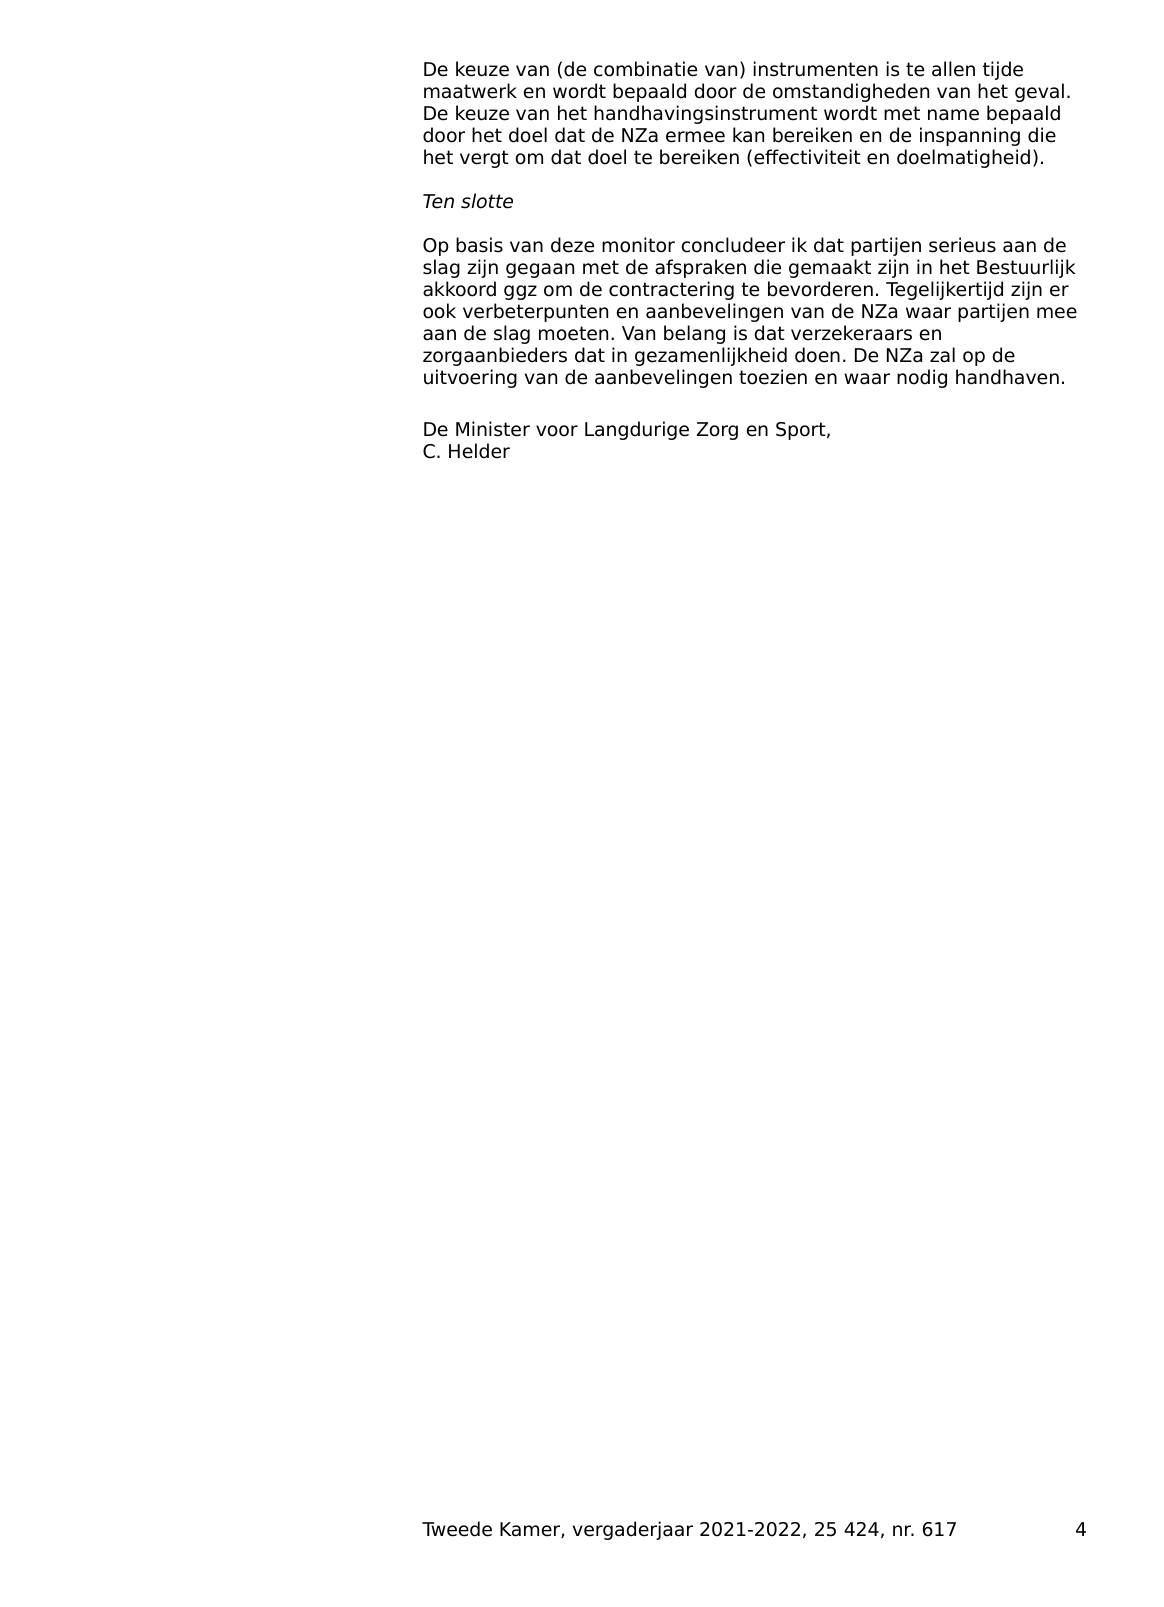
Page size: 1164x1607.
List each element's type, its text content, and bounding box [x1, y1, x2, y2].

subtitle Ten slotte [422, 191, 1087, 213]
text De Minister voor Langdurige Zorg en Sport, C. Helder [422, 419, 1087, 463]
text Op basis van deze monitor concludeer ik dat partijen serieus aan de slag zijn gegaan met de afspraken die gemaakt zijn in het Bestuurlijk akkoord ggz om de contractering te bevorderen. Tegelijkertijd zijn er ook verbeterpunten en aanbevelingen van de NZa waar partijen mee aan de slag moeten. Van belang is dat verzekeraars en zorgaanbieders dat in gezamenlijkheid doen. De NZa zal op de uitvoering van de aanbevelingen toezien en waar nodig handhaven. [422, 235, 1087, 389]
text De keuze van (de combinatie van) instrumenten is te allen tijde maatwerk en wordt bepaald door de omstandigheden van het geval. De keuze van het handhavingsinstrument wordt met name bepaald door het doel dat de NZa ermee kan bereiken en de inspanning die het vergt om dat doel te bereiken (effectiviteit en doelmatigheid). [422, 59, 1087, 169]
